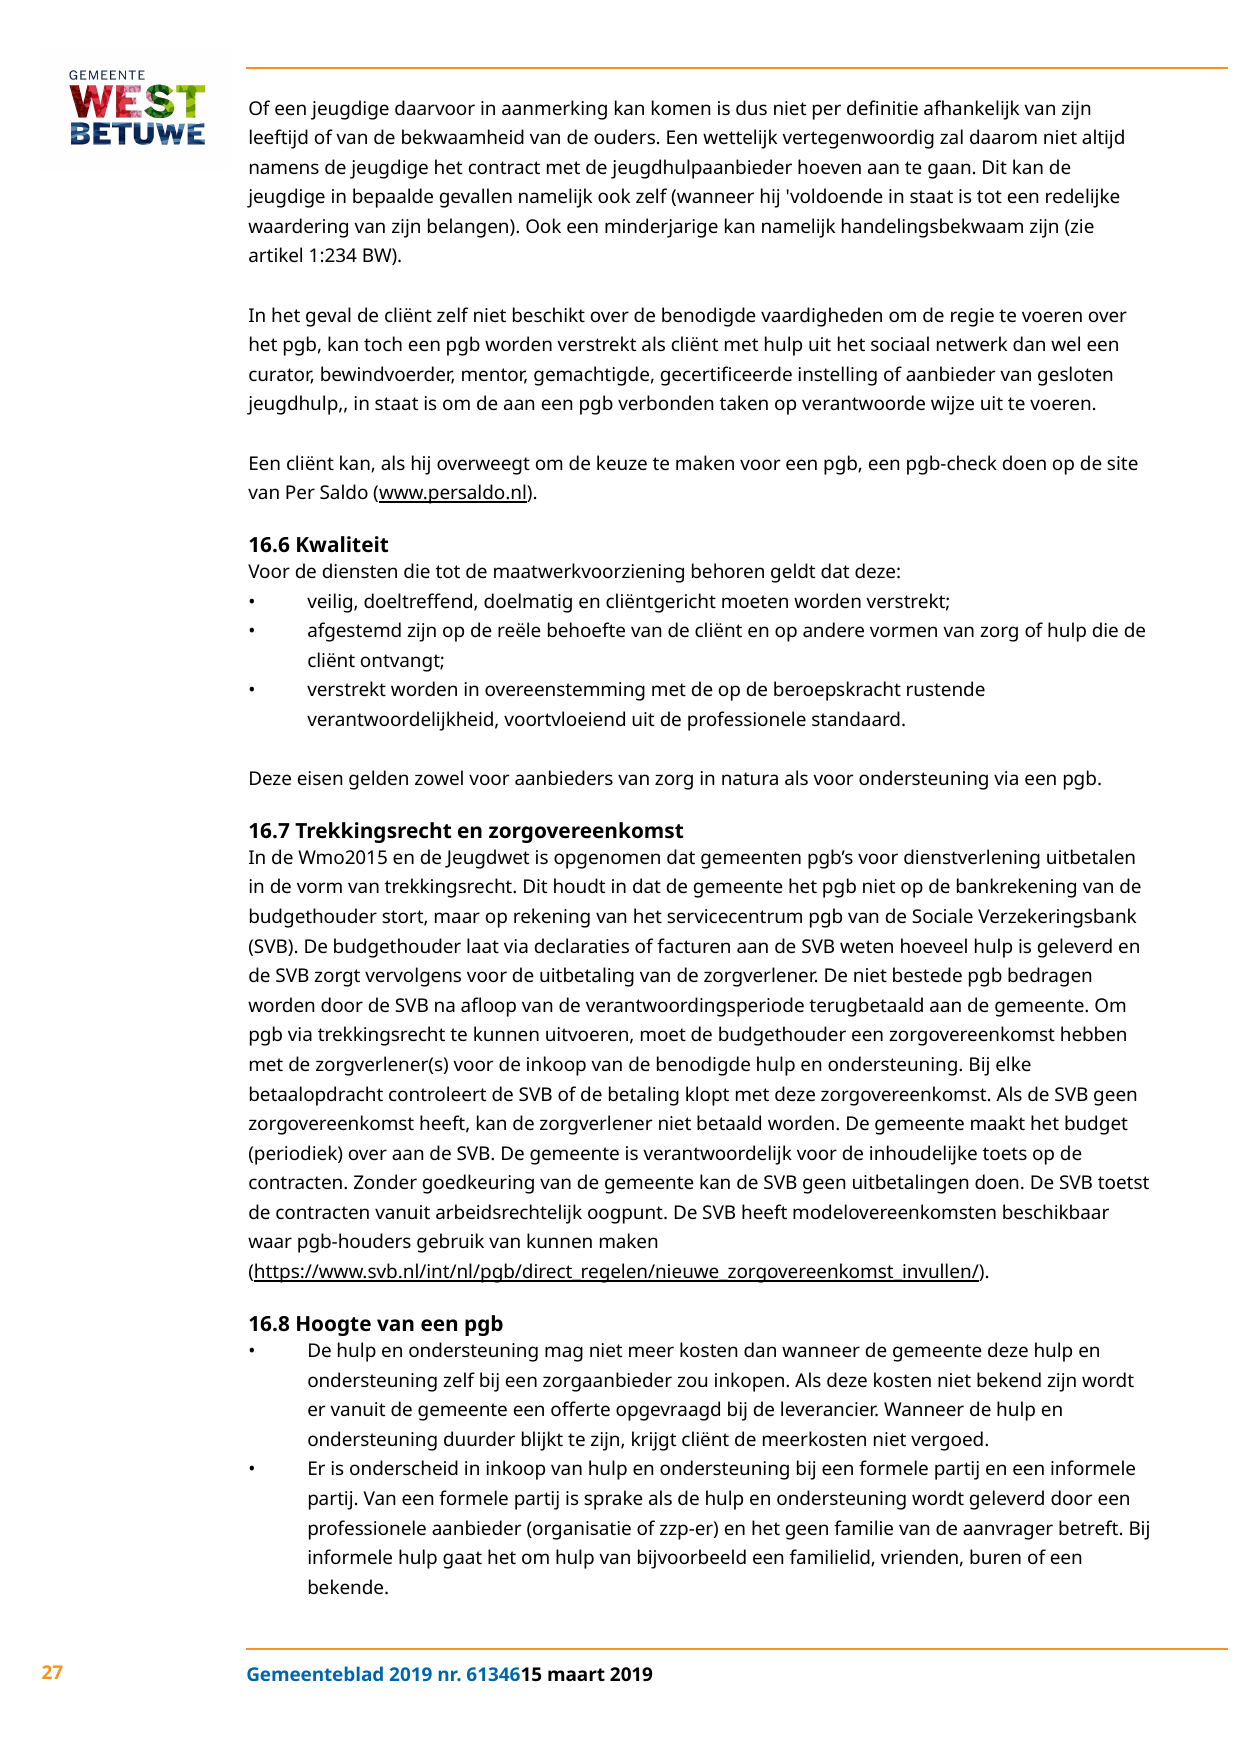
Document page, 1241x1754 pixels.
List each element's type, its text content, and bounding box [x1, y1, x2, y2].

text In de Wmo2015 en de Jeugdwet is opgenomen dat gemeenten pgb’s voor dienstverlening uitbetalen in de vorm van trekkingsrecht. Dit houdt in dat de gemeente het pgb niet op de bankrekening van de budgethouder stort, maar op rekening van het servicecentrum pgb van de Sociale Verzekeringsbank (SVB). De budgethouder laat via declaraties of facturen aan de SVB weten hoeveel hulp is geleverd en de SVB zorgt vervolgens voor de uitbetaling van de zorgverlener. De niet bestede pgb bedragen worden door de SVB na afloop van de verantwoordingsperiode terugbetaald aan de gemeente. Om pgb via trekkingsrecht te kunnen uitvoeren, moet de budgethouder een zorgovereenkomst hebben met de zorgverlener(s) voor de inkoop van de benodigde hulp en ondersteuning. Bij elke betaalopdracht controleert de SVB of de betaling klopt met deze zorgovereenkomst. Als de SVB geen zorgovereenkomst heeft, kan de zorgverlener niet betaald worden. De gemeente maakt het budget (periodiek) over aan de SVB. De gemeente is verantwoordelijk voor de inhoudelijke toets op de contracten. Zonder goedkeuring van de gemeente kan de SVB geen uitbetalingen doen. De SVB toetst de contracten vanuit arbeidsrechtelijk oogpunt. De SVB heeft modelovereenkomsten beschikbaar waar pgb-houders gebruik van kunnen maken (https://www.svb.nl/int/nl/pgb/direct_regelen/nieuwe_zorgovereenkomst_invullen/). [248, 844, 1152, 1284]
list verstrekt worden in overeenstemming met de op de beroepskracht rustende verantwoordelijkheid, voortvloeiend uit de professionele standaard. [248, 677, 1152, 732]
text 16.8 Hoogte van een pgb [248, 1309, 1152, 1337]
text Of een jeugdige daarvoor in aanmerking kan komen is dus niet per definitie afhankelijk van zijn leeftijd of van de bekwaamheid van de ouders. Een wettelijk vertegenwoordig zal daarom niet altijd namens de jeugdige het contract met de jeugdhulpaanbieder hoeven aan te gaan. Dit kan de jeugdige in bepaalde gevallen namelijk ook zelf (wanneer hij 'voldoende in staat is tot een redelijke waardering van zijn belangen). Ook een minderjarige kan namelijk handelingsbekwaam zijn (zie artikel 1:234 BW). [248, 95, 1152, 268]
text Een cliënt kan, als hij overweegt om de keuze te maken voor een pgb, een pgb-check doen op de site van Per Saldo (www.persaldo.nl). [248, 450, 1152, 505]
text 16.7 Trekkingsrecht en zorgovereenkomst [248, 816, 1152, 844]
list Er is onderscheid in inkoop van hulp en ondersteuning bij een formele partij en een informele partij. Van een formele partij is sprake als de hulp en ondersteuning wordt geleverd door een professionele aanbieder (organisatie of zzp-er) en het geen familie van de aanvrager betreft. Bij informele hulp gaat het om hulp van bijvoorbeeld een familielid, vrienden, buren of een bekende. [248, 1456, 1152, 1599]
list afgestemd zijn op de reële behoefte van de cliënt en op andere vormen van zorg of hulp die de cliënt ontvangt; [248, 617, 1152, 673]
picture [41, 47, 231, 172]
text Voor de diensten die tot de maatwerkvoorziening behoren geldt dat deze: [248, 558, 1152, 584]
text 16.6 Kwaliteit [248, 530, 1152, 558]
list De hulp en ondersteuning mag niet meer kosten dan wanneer de gemeente deze hulp en ondersteuning zelf bij een zorgaanbieder zou inkopen. Als deze kosten niet bekend zijn wordt er vanuit de gemeente een offerte opgevraagd bij de leverancier. Wanneer de hulp en ondersteuning duurder blijkt te zijn, krijgt cliënt de meerkosten niet vergoed. [248, 1337, 1152, 1452]
text Deze eisen gelden zowel voor aanbieders van zorg in natura als voor ondersteuning via een pgb. [248, 765, 1152, 791]
text In het geval de cliënt zelf niet beschikt over de benodigde vaardigheden om de regie te voeren over het pgb, kan toch een pgb worden verstrekt als cliënt met hulp uit het sociaal netwerk dan wel een curator, bewindvoerder, mentor, gemachtigde, gecertificeerde instelling of aanbieder van gesloten jeugdhulp,, in staat is om de aan een pgb verbonden taken op verantwoorde wijze uit te voeren. [248, 302, 1152, 416]
list veilig, doeltreffend, doelmatig en cliëntgericht moeten worden verstrekt; [248, 588, 1152, 613]
